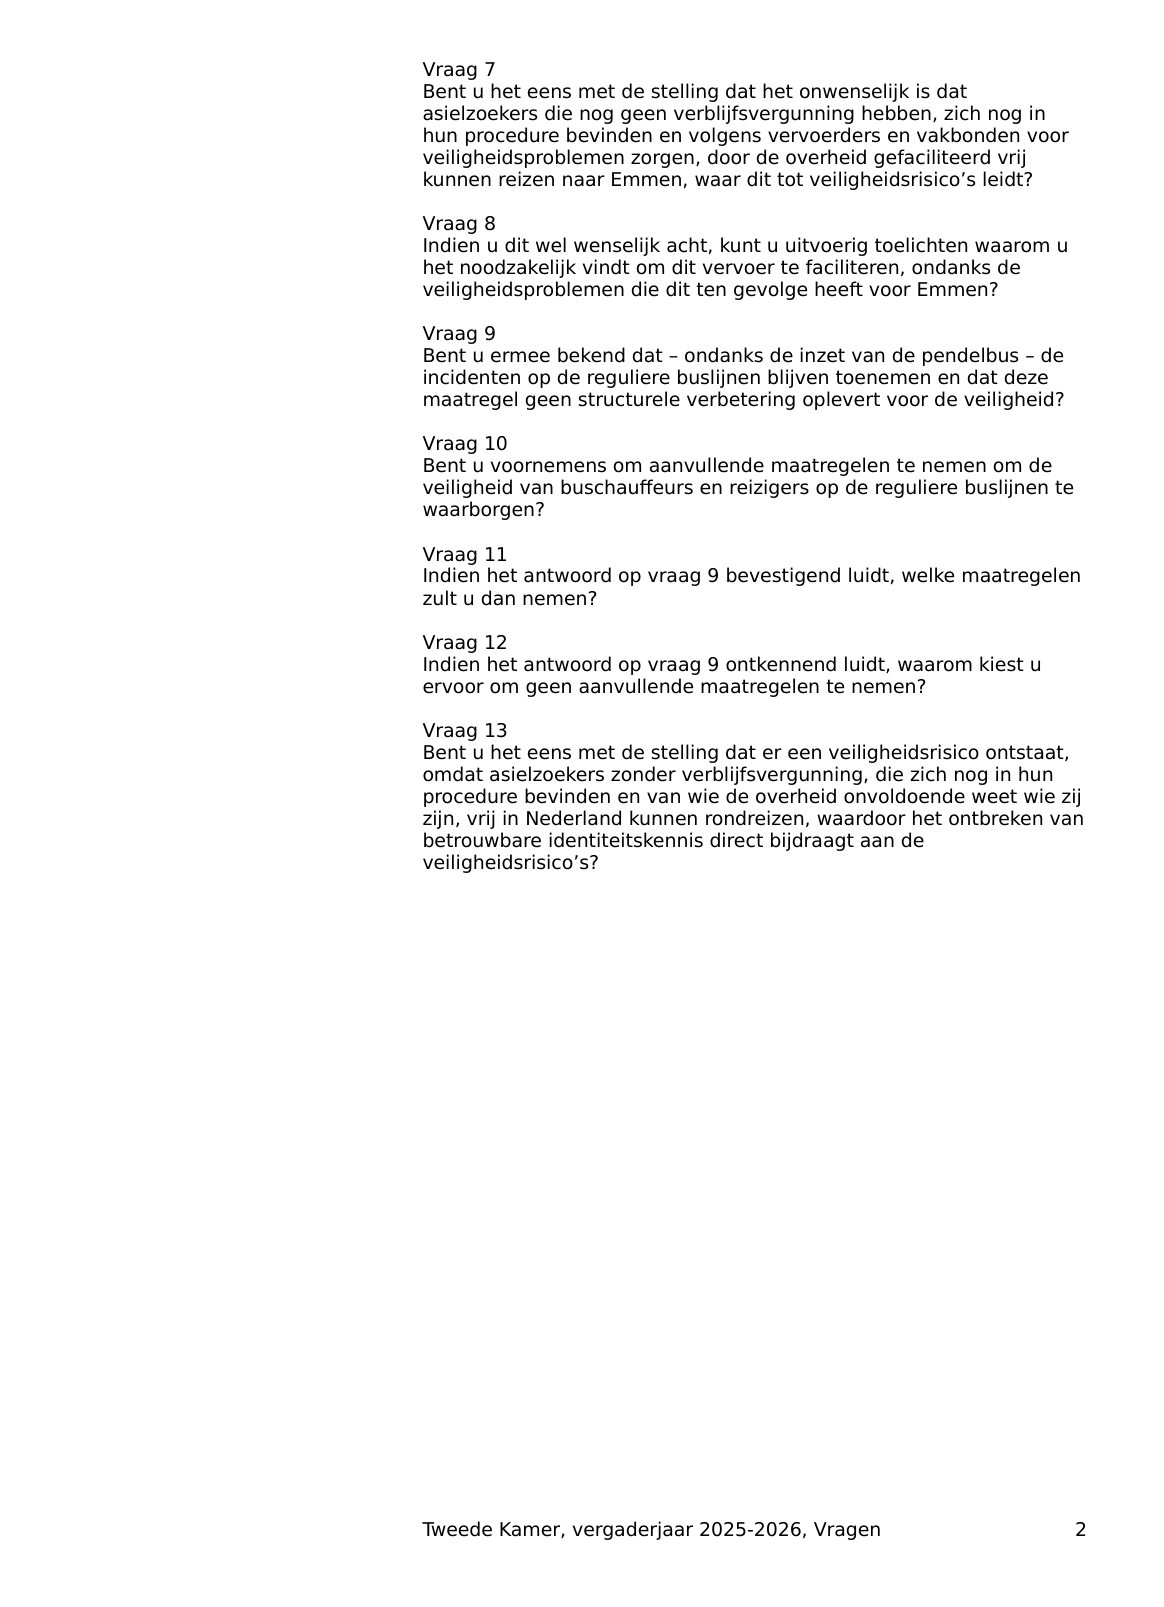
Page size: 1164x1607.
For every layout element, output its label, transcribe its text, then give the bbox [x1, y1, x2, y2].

text Bent u het eens met de stelling dat er een veiligheidsrisico ontstaat, omdat asielzoekers zonder verblijfsvergunning, die zich nog in hun procedure bevinden en van wie de overheid onvoldoende weet wie zij zijn, vrij in Nederland kunnen rondreizen, waardoor het ontbreken van betrouwbare identiteitskennis direct bijdraagt aan de veiligheidsrisico’s? [422, 742, 1087, 873]
text Indien het antwoord op vraag 9 ontkennend luidt, waarom kiest u ervoor om geen aanvullende maatregelen te nemen? [422, 653, 1087, 697]
text Vraag 11 [422, 543, 1087, 565]
text Vraag 8 [422, 213, 1087, 235]
text Vraag 7 [422, 59, 1087, 81]
text Vraag 10 [422, 433, 1087, 455]
text Bent u ermee bekend dat – ondanks de inzet van de pendelbus – de incidenten op de reguliere buslijnen blijven toenemen en dat deze maatregel geen structurele verbetering oplevert voor de veiligheid? [422, 345, 1087, 411]
text Vraag 12 [422, 632, 1087, 653]
text Indien het antwoord op vraag 9 bevestigend luidt, welke maatregelen zult u dan nemen? [422, 565, 1087, 609]
text Indien u dit wel wenselijk acht, kunt u uitvoerig toelichten waarom u het noodzakelijk vindt om dit vervoer te faciliteren, ondanks de veiligheidsproblemen die dit ten gevolge heeft voor Emmen? [422, 235, 1087, 301]
text Vraag 13 [422, 720, 1087, 742]
text Bent u het eens met de stelling dat het onwenselijk is dat asielzoekers die nog geen verblijfsvergunning hebben, zich nog in hun procedure bevinden en volgens vervoerders en vakbonden voor veiligheidsproblemen zorgen, door de overheid gefaciliteerd vrij kunnen reizen naar Emmen, waar dit tot veiligheidsrisico’s leidt? [422, 81, 1087, 191]
text Vraag 9 [422, 323, 1087, 345]
text Bent u voornemens om aanvullende maatregelen te nemen om de veiligheid van buschauffeurs en reizigers op de reguliere buslijnen te waarborgen? [422, 455, 1087, 521]
